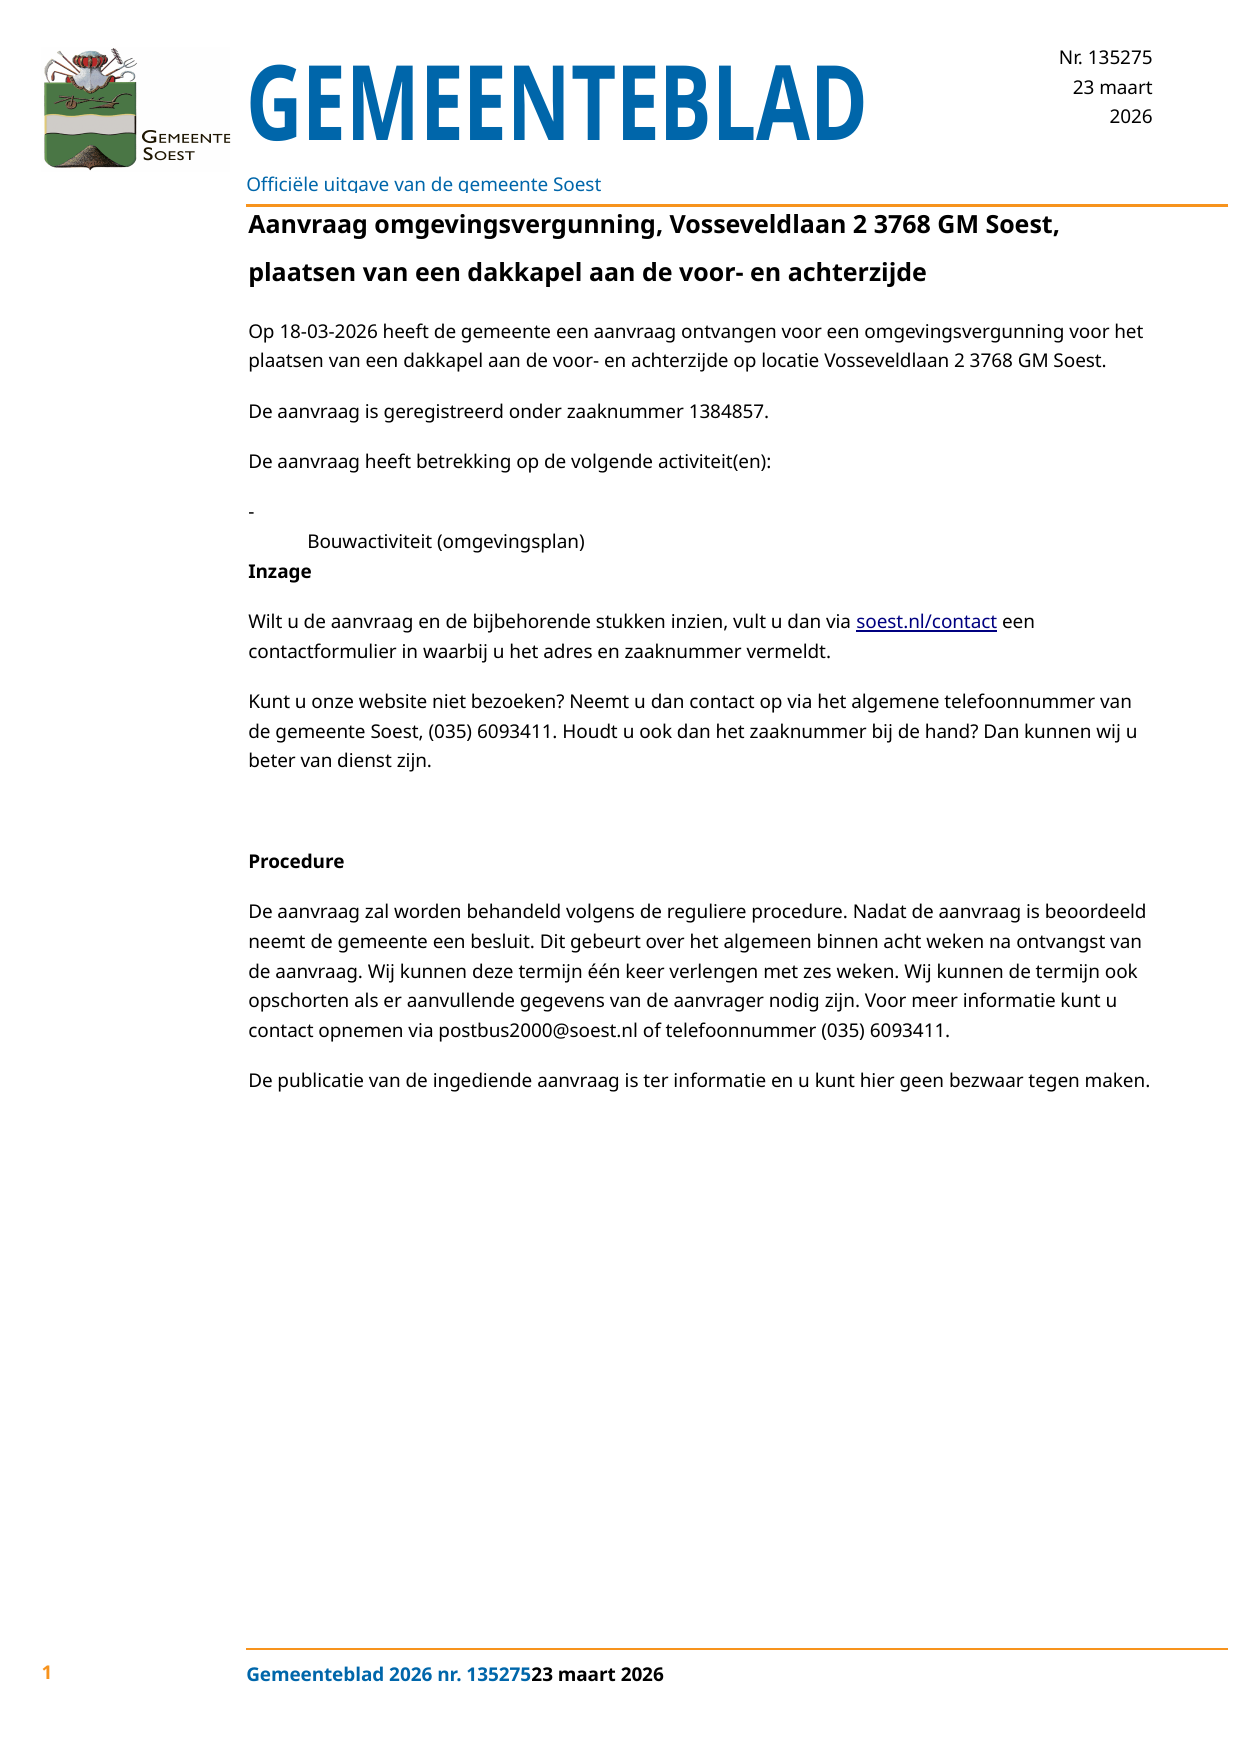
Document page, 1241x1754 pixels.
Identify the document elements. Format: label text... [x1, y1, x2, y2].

text De aanvraag heeft betrekking op de volgende activiteit(en): [248, 448, 1152, 474]
text Aanvraag omgevingsvergunning, Vosseveldlaan 2 3768 GM Soest, plaatsen van een dakkapel aan de voor- en achterzijde [248, 207, 1152, 288]
text De publicatie van de ingediende aanvraag is ter informatie en u kunt hier geen bezwaar tegen maken. [248, 1067, 1152, 1093]
text De aanvraag zal worden behandeld volgens de reguliere procedure. Nadat de aanvraag is beoordeeld neemt de gemeente een besluit. Dit gebeurt over het algemeen binnen acht weken na ontvangst van de aanvraag. Wij kunnen deze termijn één keer verlengen met zes weken. Wij kunnen de termijn ook opschorten als er aanvullende gegevens van de aanvrager nodig zijn. Voor meer informatie kunt u contact opnemen via postbus2000@soest.nl of telefoonnummer (035) 6093411. [248, 899, 1152, 1043]
text Op 18-03-2026 heeft de gemeente een aanvraag ontvangen voor een omgevingsvergunning voor het plaatsen van een dakkapel aan de voor- en achterzijde op locatie Vosseveldlaan 2 3768 GM Soest. [248, 318, 1152, 373]
text Wilt u de aanvraag en de bijbehorende stukken inzien, vult u dan via soest.nl/contact een contactformulier in waarbij u het adres en zaaknummer vermeldt. [248, 608, 1152, 664]
list Bouwactiviteit (omgevingsplan) [248, 528, 1152, 554]
text Procedure [248, 848, 1152, 874]
text De aanvraag is geregistreerd onder zaaknummer 1384857. [248, 398, 1152, 424]
text Inzage [248, 558, 1152, 584]
text Kunt u onze website niet bezoeken? Neemt u dan contact op via het algemene telefoonnummer van de gemeente Soest, (035) 6093411. Houdt u ook dan het zaaknummer bij de hand? Dan kunnen wij u beter van dienst zijn. [248, 688, 1152, 773]
picture [41, 47, 231, 172]
